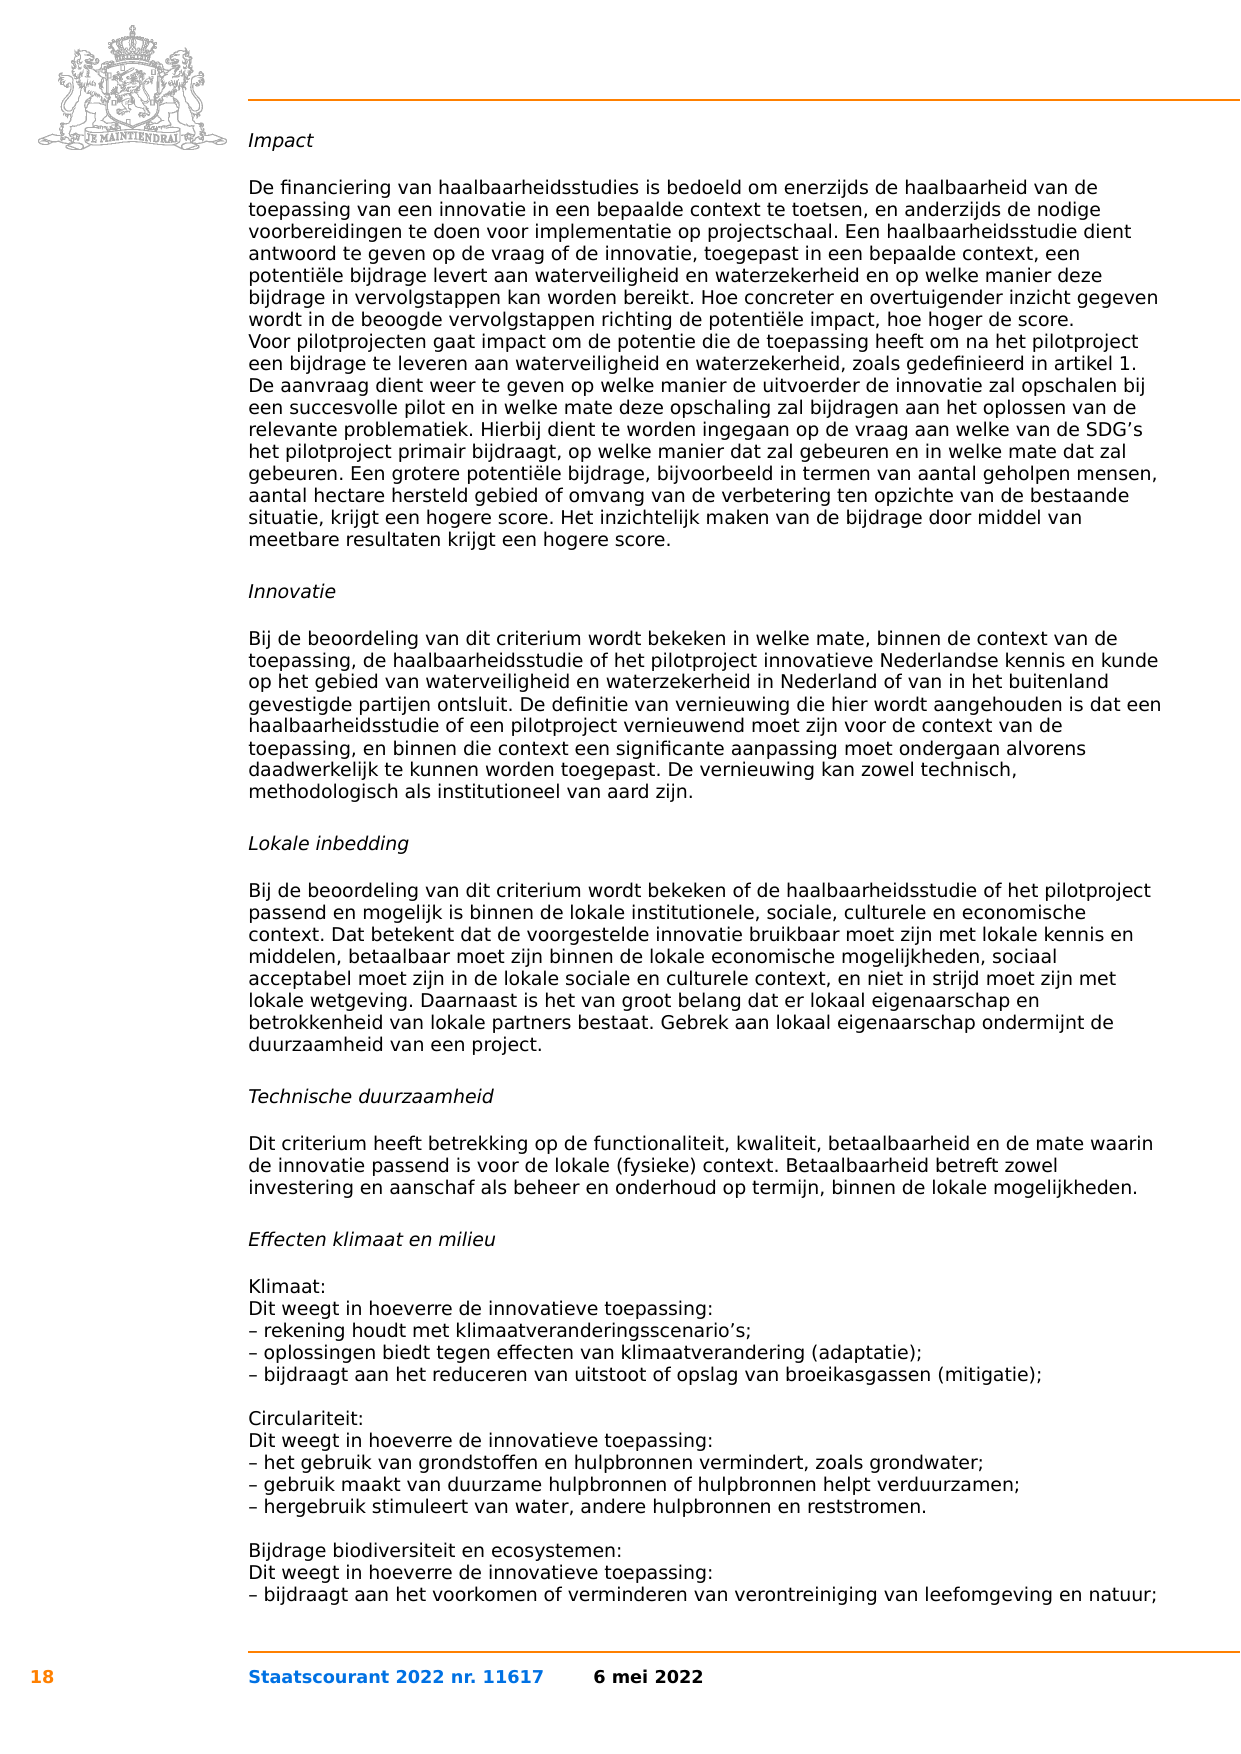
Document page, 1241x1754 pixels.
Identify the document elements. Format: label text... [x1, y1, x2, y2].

subtitle Effecten klimaat en milieu [248, 1229, 1163, 1251]
text Bij de beoordeling van dit criterium wordt bekeken of de haalbaarheidsstudie of het pilotproject passend en mogelijk is binnen de lokale institutionele, sociale, culturele en economische context. Dat betekent dat de voorgestelde innovatie bruikbaar moet zijn met lokale kennis en middelen, betaalbaar moet zijn binnen de lokale economische mogelijkheden, sociaal acceptabel moet zijn in de lokale sociale en culturele context, en niet in strijd moet zijn met lokale wetgeving. Daarnaast is het van groot belang dat er lokaal eigenaarschap en betrokkenheid van lokale partners bestaat. Gebrek aan lokaal eigenaarschap ondermijnt de duurzaamheid van een project. [248, 880, 1163, 1056]
text – hergebruik stimuleert van water, andere hulpbronnen en reststromen. [248, 1496, 1163, 1518]
subtitle Lokale inbedding [248, 833, 1163, 855]
subtitle Innovatie [248, 581, 1163, 602]
text – rekening houdt met klimaatveranderingsscenario’s; [248, 1320, 1163, 1342]
picture [38, 25, 227, 150]
text – gebruik maakt van duurzame hulpbronnen of hulpbronnen helpt verduurzamen; [248, 1474, 1163, 1496]
text – oplossingen biedt tegen effecten van klimaatverandering (adaptatie); [248, 1342, 1163, 1364]
text – bijdraagt aan het voorkomen of verminderen van verontreiniging van leefomgeving en natuur; [248, 1583, 1163, 1606]
text Voor pilotprojecten gaat impact om de potentie die de toepassing heeft om na het pilotproject een bijdrage te leveren aan waterveiligheid en waterzekerheid, zoals gedefinieerd in artikel 1. De aanvraag dient weer te geven op welke manier de uitvoerder de innovatie zal opschalen bij een succesvolle pilot en in welke mate deze opschaling zal bijdragen aan het oplossen van de relevante problematiek. Hierbij dient te worden ingegaan op de vraag aan welke van de SDG’s het pilotproject primair bijdraagt, op welke manier dat zal gebeuren en in welke mate dat zal gebeuren. Een grotere potentiële bijdrage, bijvoorbeeld in termen van aantal geholpen mensen, aantal hectare hersteld gebied of omvang van de verbetering ten opzichte van de bestaande situatie, krijgt een hogere score. Het inzichtelijk maken van de bijdrage door middel van meetbare resultaten krijgt een hogere score. [248, 331, 1163, 551]
subtitle Impact [248, 130, 1163, 152]
text – het gebruik van grondstoffen en hulpbronnen vermindert, zoals grondwater; [248, 1452, 1163, 1474]
text Dit criterium heeft betrekking op de functionaliteit, kwaliteit, betaalbaarheid en de mate waarin de innovatie passend is voor de lokale (fysieke) context. Betaalbaarheid betreft zowel investering en aanschaf als beheer en onderhoud op termijn, binnen de lokale mogelijkheden. [248, 1133, 1163, 1199]
subtitle Technische duurzaamheid [248, 1086, 1163, 1108]
text Bij de beoordeling van dit criterium wordt bekeken in welke mate, binnen de context van de toepassing, de haalbaarheidsstudie of het pilotproject innovatieve Nederlandse kennis en kunde op het gebied van waterveiligheid en waterzekerheid in Nederland of van in het buitenland gevestigde partijen ontsluit. De definitie van vernieuwing die hier wordt aangehouden is dat een haalbaarheidsstudie of een pilotproject vernieuwend moet zijn voor de context van de toepassing, en binnen die context een significante aanpassing moet ondergaan alvorens daadwerkelijk te kunnen worden toegepast. De vernieuwing kan zowel technisch, methodologisch als institutioneel van aard zijn. [248, 627, 1163, 803]
text – bijdraagt aan het reduceren van uitstoot of opslag van broeikasgassen (mitigatie); [248, 1364, 1163, 1386]
text Bijdrage biodiversiteit en ecosystemen: [248, 1539, 1163, 1562]
text Dit weegt in hoeverre de innovatieve toepassing: [248, 1562, 1163, 1583]
text De financiering van haalbaarheidsstudies is bedoeld om enerzijds de haalbaarheid van de toepassing van een innovatie in een bepaalde context te toetsen, en anderzijds de nodige voorbereidingen te doen voor implementatie op projectschaal. Een haalbaarheidsstudie dient antwoord te geven op de vraag of de innovatie, toegepast in een bepaalde context, een potentiële bijdrage levert aan waterveiligheid en waterzekerheid en op welke manier deze bijdrage in vervolgstappen kan worden bereikt. Hoe concreter en overtuigender inzicht gegeven wordt in de beoogde vervolgstappen richting de potentiële impact, hoe hoger de score. [248, 177, 1163, 331]
text Circulariteit: [248, 1408, 1163, 1430]
text Dit weegt in hoeverre de innovatieve toepassing: [248, 1298, 1163, 1320]
text Dit weegt in hoeverre de innovatieve toepassing: [248, 1430, 1163, 1452]
text Klimaat: [248, 1276, 1163, 1298]
